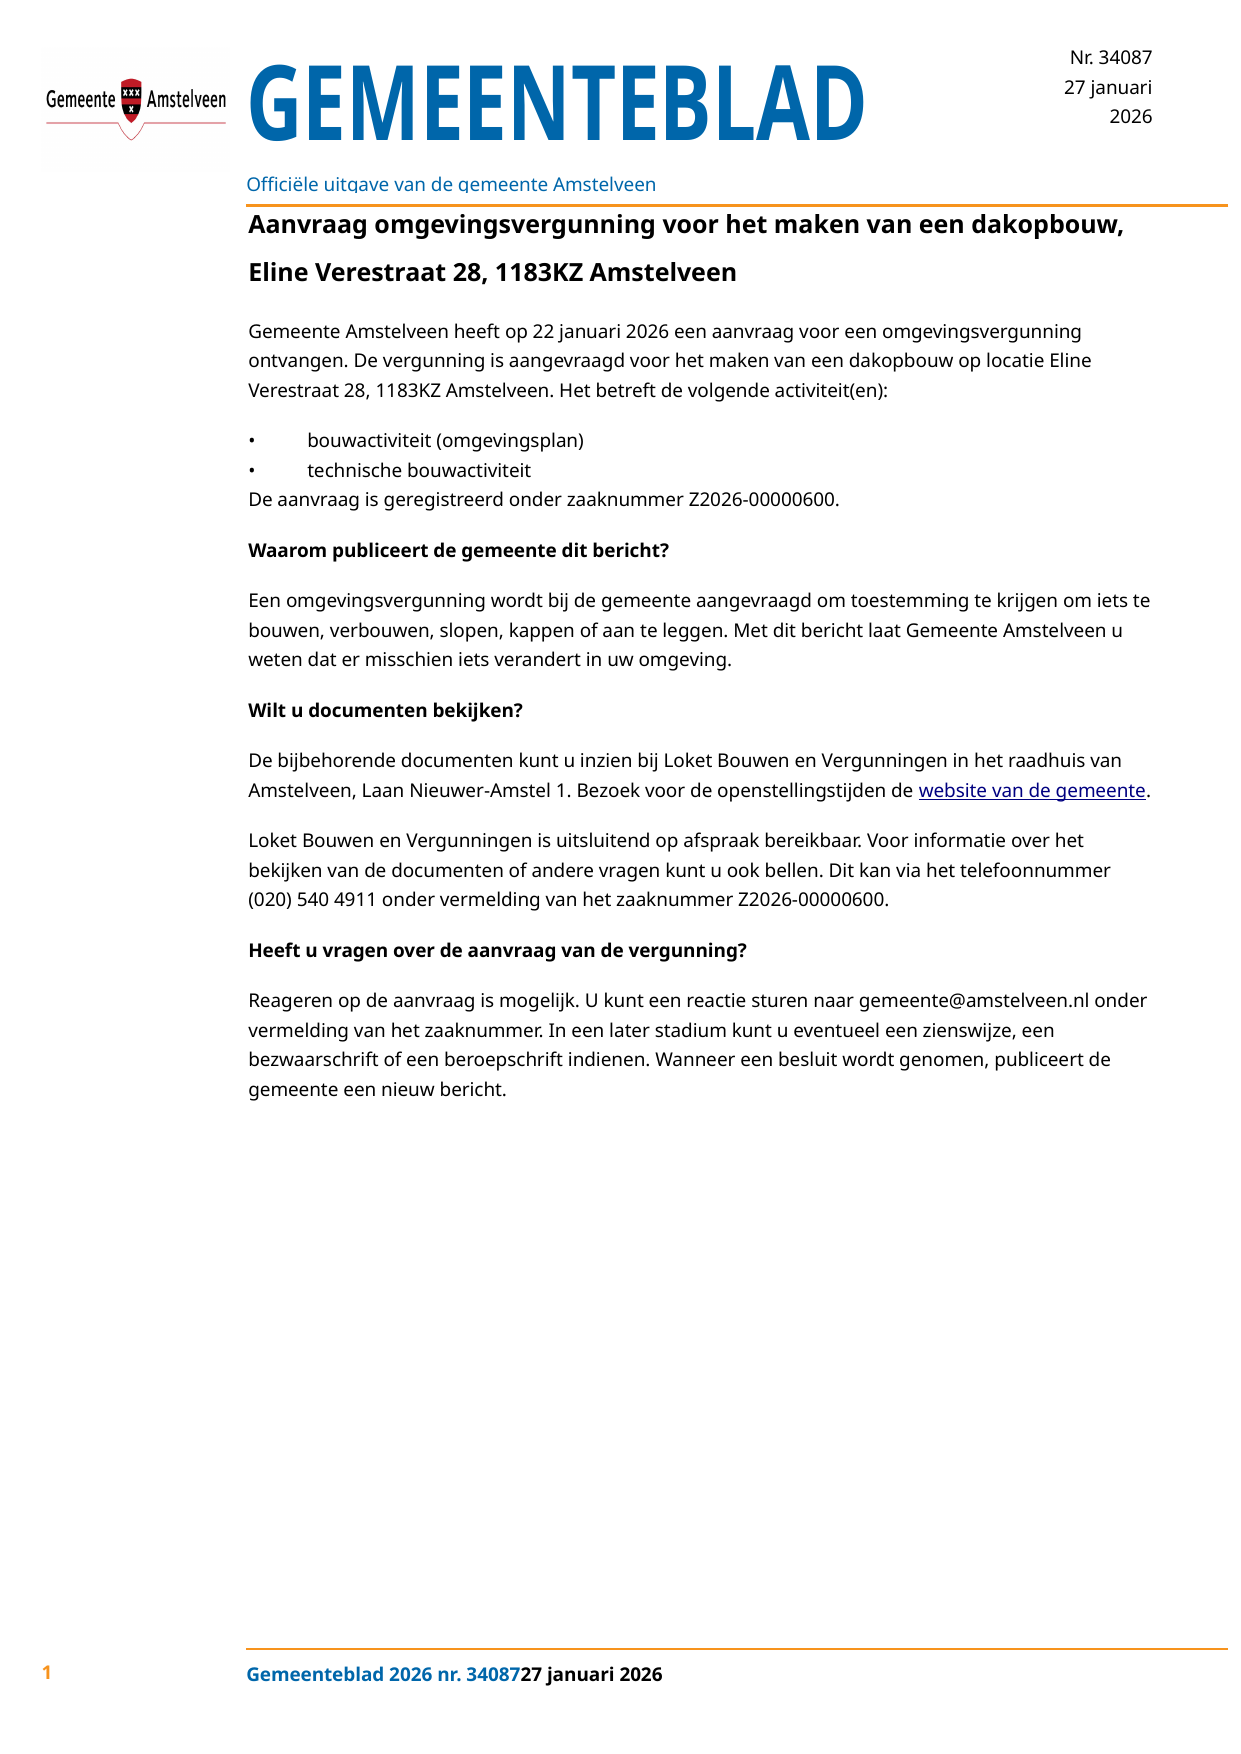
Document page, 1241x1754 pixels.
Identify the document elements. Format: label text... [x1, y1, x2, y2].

text Waarom publiceert de gemeente dit bericht? [248, 537, 1152, 563]
text Gemeente Amstelveen heeft op 22 januari 2026 een aanvraag voor een omgevingsvergunning ontvangen. De vergunning is aangevraagd voor het maken van een dakopbouw op locatie Eline Verestraat 28, 1183KZ Amstelveen. Het betreft de volgende activiteit(en): [248, 318, 1152, 403]
list technische bouwactiviteit [248, 457, 1152, 483]
text Loket Bouwen en Vergunningen is uitsluitend op afspraak bereikbaar. Voor informatie over het bekijken van de documenten of andere vragen kunt u ook bellen. Dit kan via het telefoonnummer (020) 540 4911 onder vermelding van het zaaknummer Z2026-00000600. [248, 827, 1152, 912]
text Een omgevingsvergunning wordt bij de gemeente aangevraagd om toestemming te krijgen om iets te bouwen, verbouwen, slopen, kappen of aan te leggen. Met dit bericht laat Gemeente Amstelveen u weten dat er misschien iets verandert in uw omgeving. [248, 587, 1152, 672]
text De bijbehorende documenten kunt u inzien bij Loket Bouwen en Vergunningen in het raadhuis van Amstelveen, Laan Nieuwer-Amstel 1. Bezoek voor de openstellingstijden de website van de gemeente. [248, 747, 1152, 803]
text Reageren op de aanvraag is mogelijk. U kunt een reactie sturen naar gemeente@amstelveen.nl onder vermelding van het zaaknummer. In een later stadium kunt u eventueel een zienswijze, een bezwaarschrift of een beroepschrift indienen. Wanneer een besluit wordt genomen, publiceert de gemeente een nieuw bericht. [248, 987, 1152, 1102]
text Aanvraag omgevingsvergunning voor het maken van een dakopbouw, Eline Verestraat 28, 1183KZ Amstelveen [248, 207, 1152, 288]
text De aanvraag is geregistreerd onder zaaknummer Z2026-00000600. [248, 487, 1152, 512]
picture [41, 47, 231, 172]
text Heeft u vragen over de aanvraag van de vergunning? [248, 937, 1152, 963]
text Wilt u documenten bekijken? [248, 697, 1152, 723]
list bouwactiviteit (omgevingsplan) [248, 427, 1152, 453]
